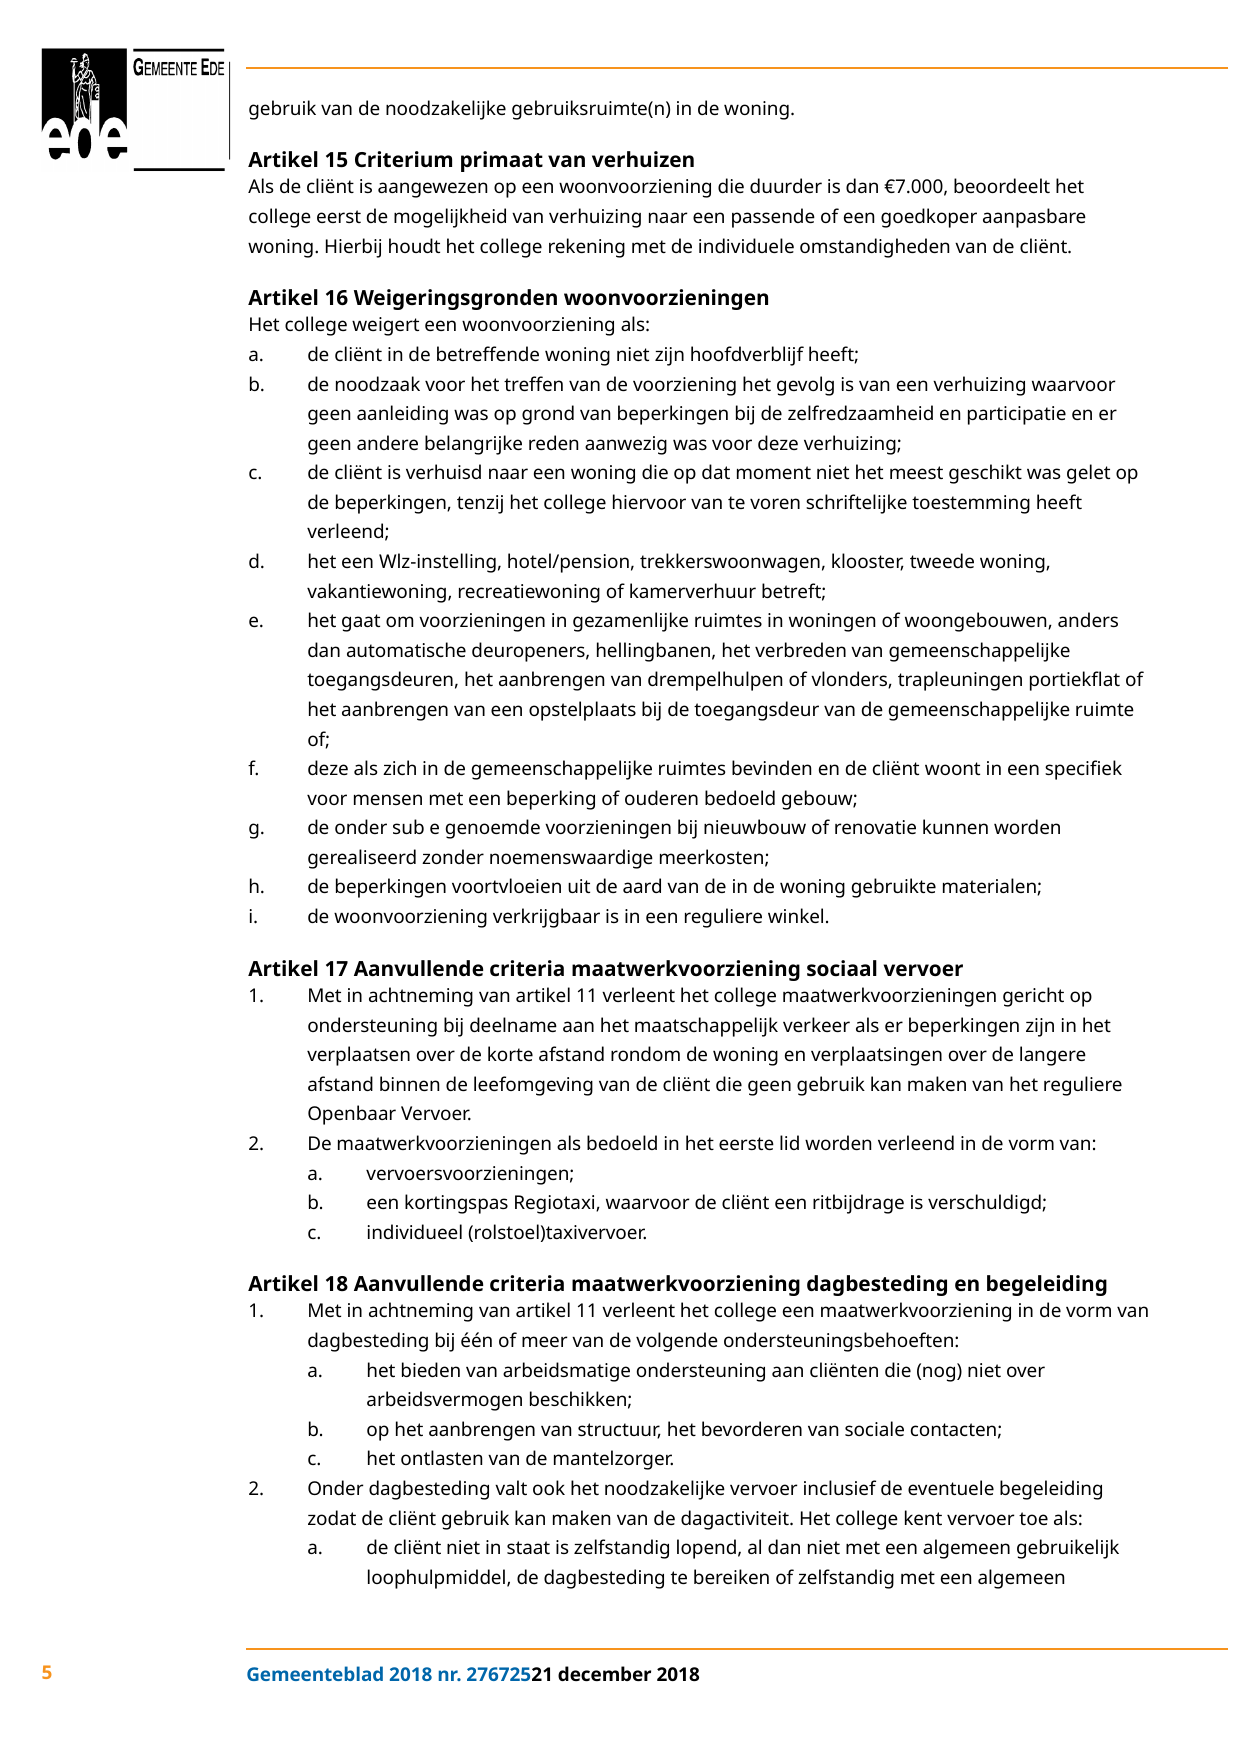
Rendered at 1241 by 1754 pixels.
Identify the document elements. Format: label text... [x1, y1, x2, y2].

list individueel (rolstoel)taxivervoer. [307, 1219, 1152, 1244]
text Als de cliënt is aangewezen op een woonvoorziening die duurder is dan €7.000, beoordeelt het college eerst de mogelijkheid van verhuizing naar een passende of een goedkoper aanpasbare woning. Hierbij houdt het college rekening met de individuele omstandigheden van de cliënt. [248, 174, 1152, 258]
list Onder dagbesteding valt ook het noodzakelijke vervoer inclusief de eventuele begeleiding zodat de cliënt gebruik kan maken van de dagactiviteit. Het college kent vervoer toe als: [248, 1475, 1152, 1531]
list de cliënt niet in staat is zelfstandig lopend, al dan niet met een algemeen gebruikelijk loophulpmiddel, de dagbesteding te bereiken of zelfstandig met een algemeen [307, 1534, 1152, 1590]
text Het college weigert een woonvoorziening als: [248, 312, 1152, 337]
list op het aanbrengen van structuur, het bevorderen van sociale contacten; [307, 1416, 1152, 1442]
list het bieden van arbeidsmatige ondersteuning aan cliënten die (nog) niet over arbeidsvermogen beschikken; [307, 1357, 1152, 1412]
list deze als zich in de gemeenschappelijke ruimtes bevinden en de cliënt woont in een specifiek voor mensen met een beperking of ouderen bedoeld gebouw; [248, 755, 1152, 811]
list vervoersvoorzieningen; [307, 1160, 1152, 1185]
list de beperkingen voortvloeien uit de aard van de in de woning gebruikte materialen; [248, 874, 1152, 899]
list een kortingspas Regiotaxi, waarvoor de cliënt een ritbijdrage is verschuldigd; [307, 1189, 1152, 1215]
list het een Wlz-instelling, hotel/pension, trekkerswoonwagen, klooster, tweede woning, vakantiewoning, recreatiewoning of kamerverhuur betreft; [248, 548, 1152, 604]
picture [41, 47, 231, 172]
list de cliënt is verhuisd naar een woning die op dat moment niet het meest geschikt was gelet op de beperkingen, tenzij het college hiervoor van te voren schriftelijke toestemming heeft verleend; [248, 459, 1152, 544]
list het gaat om voorzieningen in gezamenlijke ruimtes in woningen of woongebouwen, anders dan automatische deuropeners, hellingbanen, het verbreden van gemeenschappelijke toegangsdeuren, het aanbrengen van drempelhulpen of vlonders, trapleuningen portiekflat of het aanbrengen van een opstelplaats bij de toegangsdeur van de gemeenschappelijke ruimte of; [248, 607, 1152, 752]
list de cliënt in de betreffende woning niet zijn hoofdverblijf heeft; [248, 341, 1152, 367]
list De maatwerkvoorzieningen als bedoeld in het eerste lid worden verleend in de vorm van: [248, 1130, 1152, 1156]
text Artikel 17 Aanvullende criteria maatwerkvoorziening sociaal vervoer [248, 954, 1152, 982]
list het ontlasten van de mantelzorger. [307, 1446, 1152, 1471]
text Artikel 18 Aanvullende criteria maatwerkvoorziening dagbesteding en begeleiding [248, 1269, 1152, 1298]
list de woonvoorziening verkrijgbaar is in een reguliere winkel. [248, 903, 1152, 929]
text Artikel 15 Criterium primaat van verhuizen [248, 145, 1152, 174]
list Met in achtneming van artikel 11 verleent het college een maatwerkvoorziening in de vorm van dagbesteding bij één of meer van de volgende ondersteuningsbehoeften: [248, 1298, 1152, 1353]
list Met in achtneming van artikel 11 verleent het college maatwerkvoorzieningen gericht op ondersteuning bij deelname aan het maatschappelijk verkeer als er beperkingen zijn in het verplaatsen over de korte afstand rondom de woning en verplaatsingen over de langere afstand binnen de leefomgeving van de cliënt die geen gebruik kan maken van het reguliere Openbaar Vervoer. [248, 982, 1152, 1126]
text gebruik van de noodzakelijke gebruiksruimte(n) in de woning. [248, 95, 1152, 121]
text Artikel 16 Weigeringsgronden woonvoorzieningen [248, 283, 1152, 312]
list de noodzaak voor het treffen van de voorziening het gevolg is van een verhuizing waarvoor geen aanleiding was op grond van beperkingen bij de zelfredzaamheid en participatie en er geen andere belangrijke reden aanwezig was voor deze verhuizing; [248, 371, 1152, 456]
list de onder sub e genoemde voorzieningen bij nieuwbouw of renovatie kunnen worden gerealiseerd zonder noemenswaardige meerkosten; [248, 814, 1152, 870]
